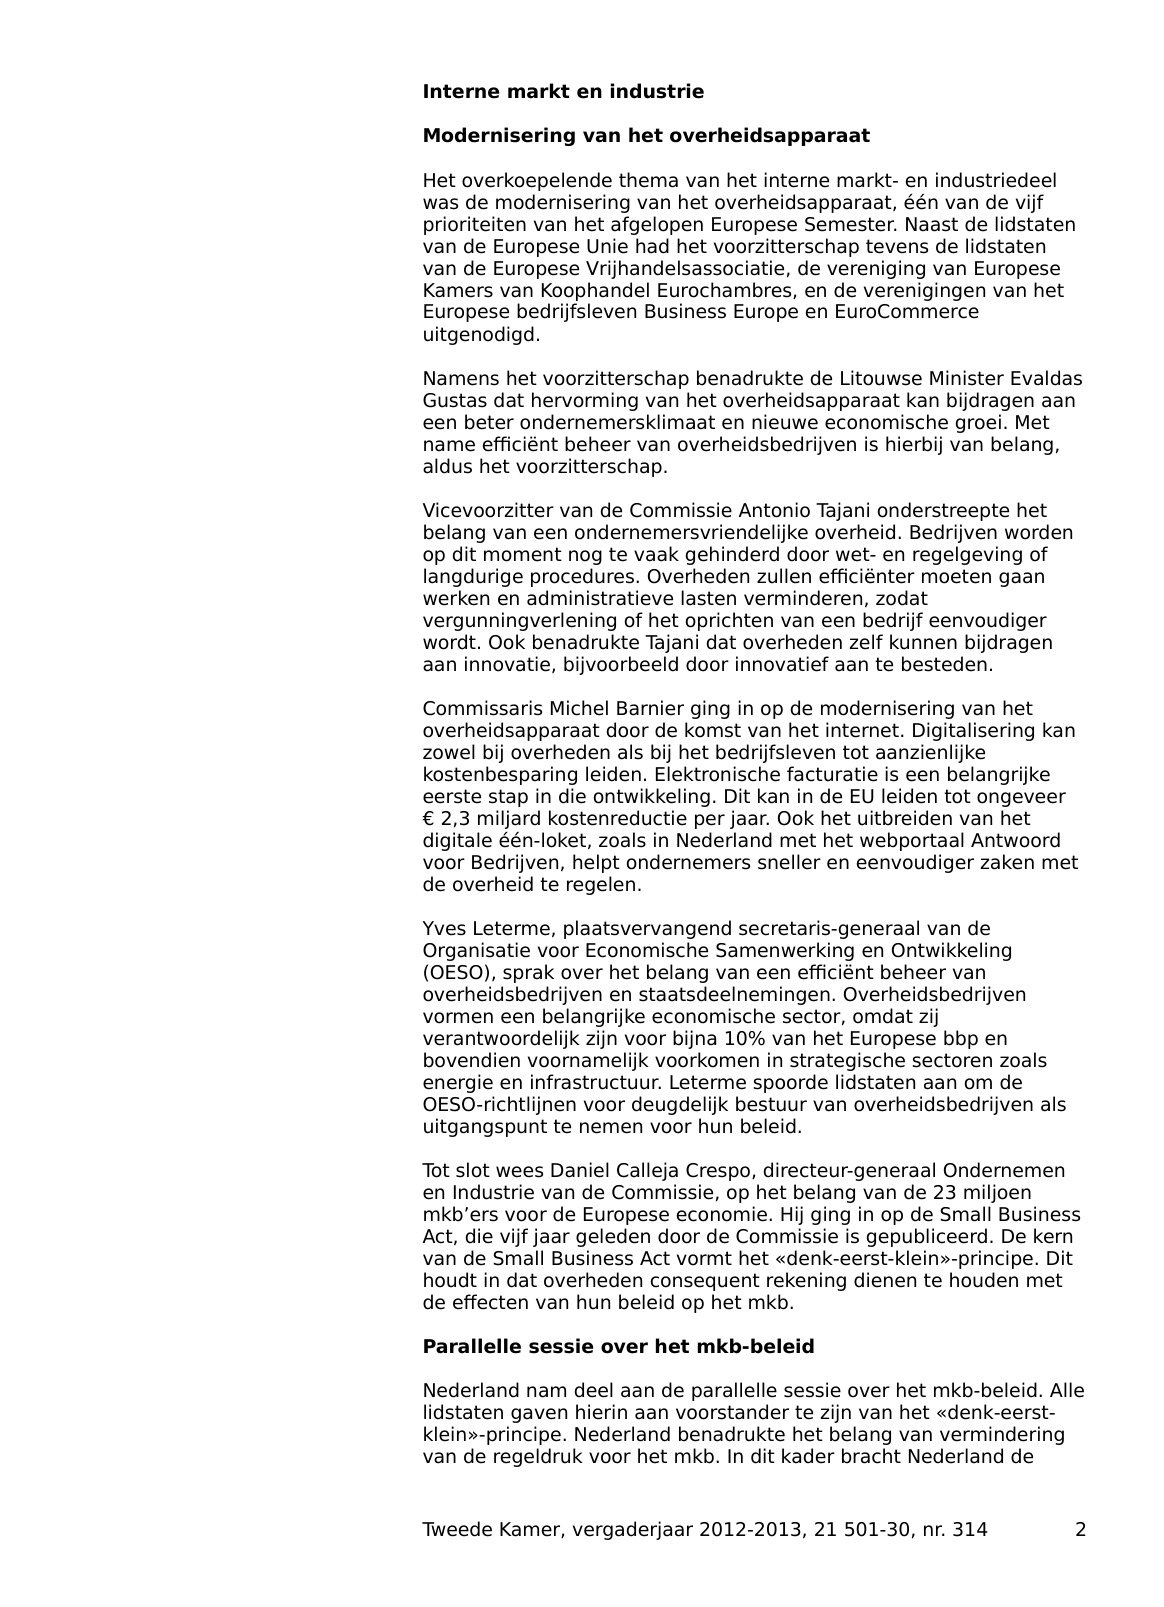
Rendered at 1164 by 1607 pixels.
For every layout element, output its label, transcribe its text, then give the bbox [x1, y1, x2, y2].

text Vicevoorzitter van de Commissie Antonio Tajani onderstreepte het belang van een ondernemersvriendelijke overheid. Bedrijven worden op dit moment nog te vaak gehinderd door wet- en regelgeving of langdurige procedures. Overheden zullen efficiënter moeten gaan werken en administratieve lasten verminderen, zodat vergunningverlening of het oprichten van een bedrijf eenvoudiger wordt. Ook benadrukte Tajani dat overheden zelf kunnen bijdragen aan innovatie, bijvoorbeeld door innovatief aan te besteden. [422, 500, 1087, 676]
text Namens het voorzitterschap benadrukte de Litouwse Minister Evaldas Gustas dat hervorming van het overheidsapparaat kan bijdragen aan een beter ondernemersklimaat en nieuwe economische groei. Met name efficiënt beheer van overheidsbedrijven is hierbij van belang, aldus het voorzitterschap. [422, 368, 1087, 477]
subtitle Parallelle sessie over het mkb-beleid [422, 1336, 1087, 1358]
text Tot slot wees Daniel Calleja Crespo, directeur-generaal Ondernemen en Industrie van de Commissie, op het belang van de 23 miljoen mkb’ers voor de Europese economie. Hij ging in op de Small Business Act, die vijf jaar geleden door de Commissie is gepubliceerd. De kern van de Small Business Act vormt het «denk-eerst-klein»-principe. Dit houdt in dat overheden consequent rekening dienen te houden met de effecten van hun beleid op het mkb. [422, 1160, 1087, 1313]
text Nederland nam deel aan de parallelle sessie over het mkb-beleid. Alle lidstaten gaven hierin aan voorstander te zijn van het «denk-eerst-klein»-principe. Nederland benadrukte het belang van vermindering van de regeldruk voor het mkb. In dit kader bracht Nederland de [422, 1380, 1087, 1468]
text Commissaris Michel Barnier ging in op de modernisering van het overheidsapparaat door de komst van het internet. Digitalisering kan zowel bij overheden als bij het bedrijfsleven tot aanzienlijke kostenbesparing leiden. Elektronische facturatie is een belangrijke eerste stap in die ontwikkeling. Dit kan in de EU leiden tot ongeveer € 2,3 miljard kostenreductie per jaar. Ook het uitbreiden van het digitale één-loket, zoals in Nederland met het webportaal Antwoord voor Bedrijven, helpt ondernemers sneller en eenvoudiger zaken met de overheid te regelen. [422, 698, 1087, 896]
text Yves Leterme, plaatsvervangend secretaris-generaal van de Organisatie voor Economische Samenwerking en Ontwikkeling (OESO), sprak over het belang van een efficiënt beheer van overheidsbedrijven en staatsdeelnemingen. Overheidsbedrijven vormen een belangrijke economische sector, omdat zij verantwoordelijk zijn voor bijna 10% van het Europese bbp en bovendien voornamelijk voorkomen in strategische sectoren zoals energie en infrastructuur. Leterme spoorde lidstaten aan om de OESO-richtlijnen voor deugdelijk bestuur van overheidsbedrijven als uitgangspunt te nemen voor hun beleid. [422, 918, 1087, 1137]
subtitle Modernisering van het overheidsapparaat [422, 125, 1087, 147]
subtitle Interne markt en industrie [422, 81, 1087, 103]
text Het overkoepelende thema van het interne markt- en industriedeel was de modernisering van het overheidsapparaat, één van de vijf prioriteiten van het afgelopen Europese Semester. Naast de lidstaten van de Europese Unie had het voorzitterschap tevens de lidstaten van de Europese Vrijhandelsassociatie, de vereniging van Europese Kamers van Koophandel Eurochambres, en de verenigingen van het Europese bedrijfsleven Business Europe en EuroCommerce uitgenodigd. [422, 169, 1087, 345]
